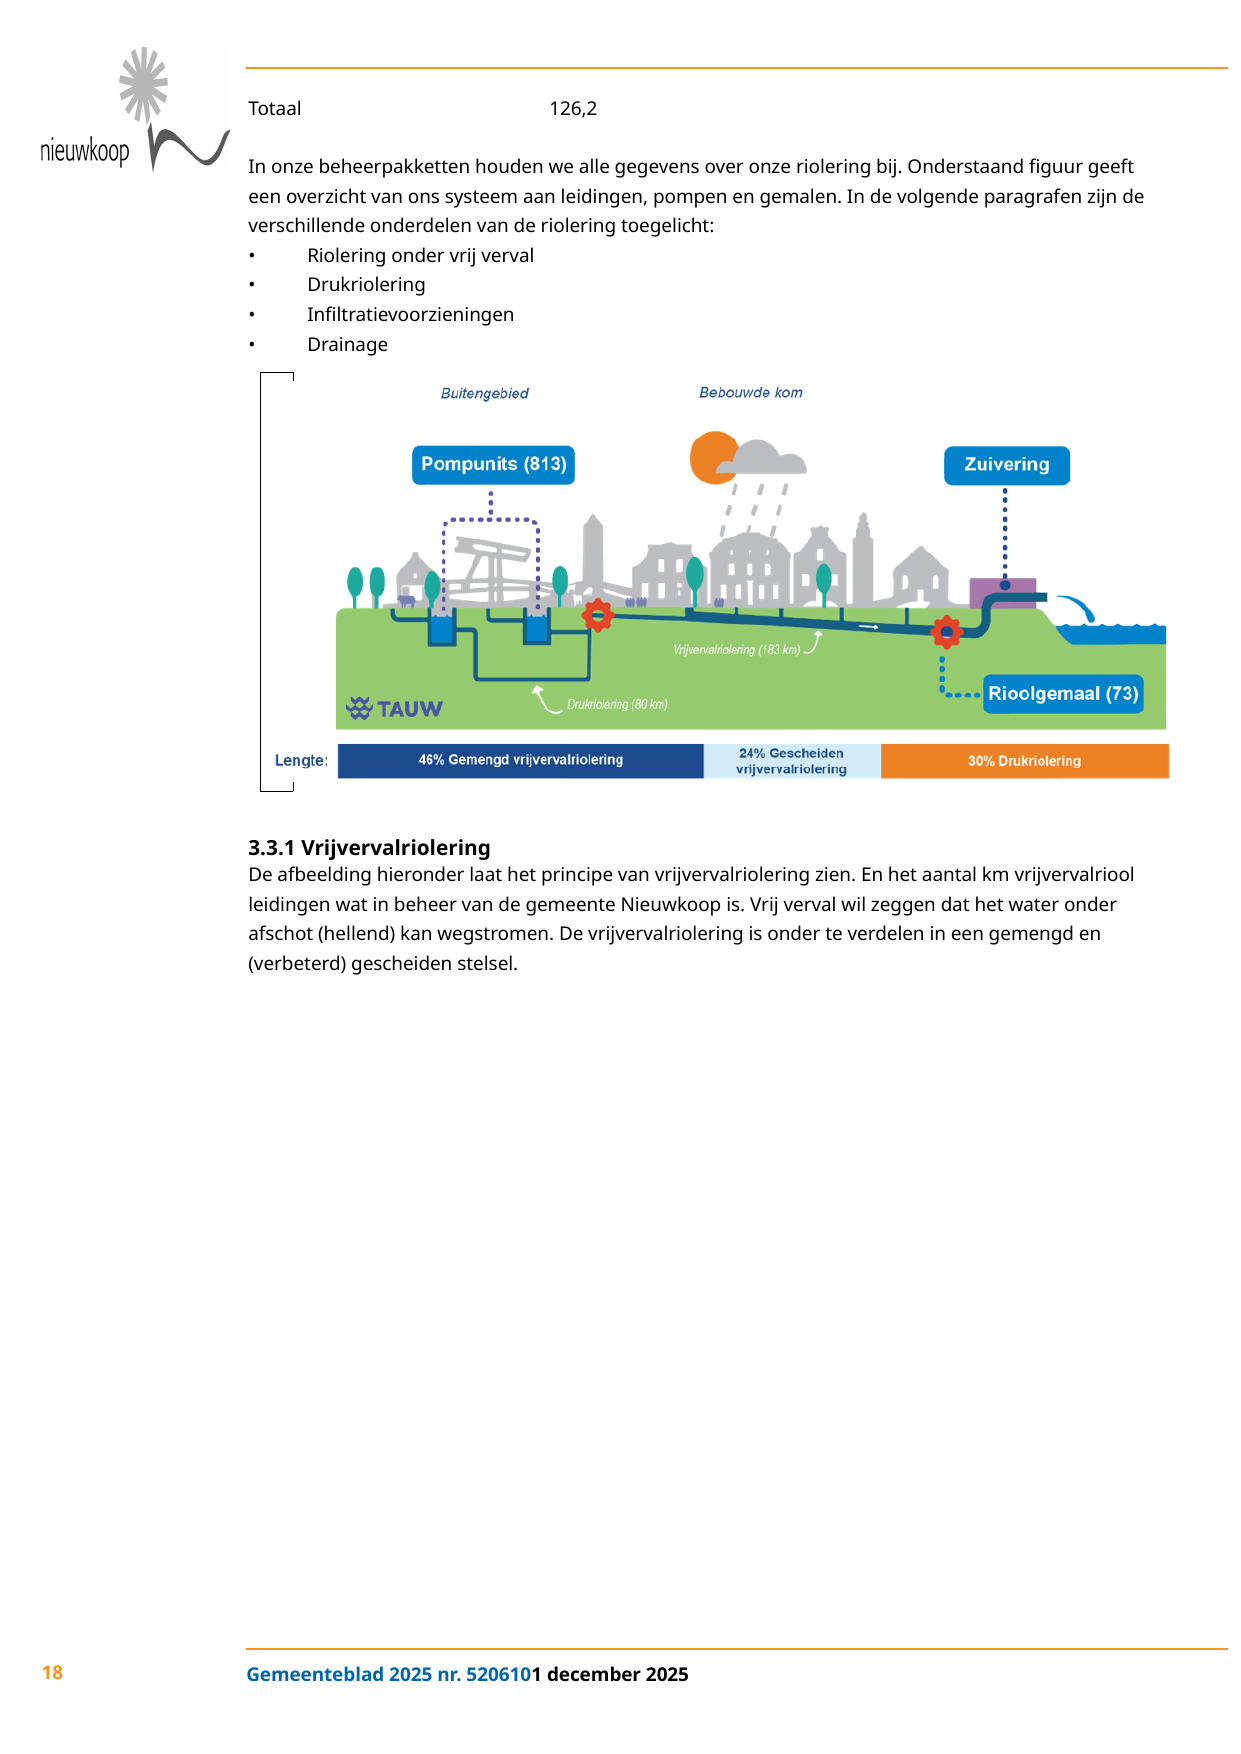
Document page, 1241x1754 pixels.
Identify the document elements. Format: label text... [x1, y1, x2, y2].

text In onze beheerpakketten houden we alle gegevens over onze riolering bij. Onderstaand figuur geeft een overzicht van ons systeem aan leidingen, pompen en gemalen. In de volgende paragrafen zijn de verschillende onderdelen van de riolering toegelicht: [248, 153, 1152, 238]
text De afbeelding hieronder laat het principe van vrijvervalriolering zien. En het aantal km vrijvervalriool leidingen wat in beheer van de gemeente Nieuwkoop is. Vrij verval wil zeggen dat het water onder afschot (hellend) kan wegstromen. De vrijvervalriolering is onder te verdelen in een gemengd en (verbeterd) gescheiden stelsel. [248, 861, 1152, 976]
picture [41, 47, 231, 172]
list Infiltratievoorzieningen [248, 301, 1152, 327]
list Riolering onder vrij verval [248, 242, 1152, 268]
table_cell [850, 95, 1152, 121]
picture [268, 381, 1173, 782]
list Drainage [248, 331, 1152, 357]
table_cell Totaal [248, 95, 549, 121]
text 3.3.1 Vrijvervalriolering [248, 833, 1152, 861]
table_cell 126,2 [549, 95, 850, 121]
list Drukriolering [248, 272, 1152, 297]
